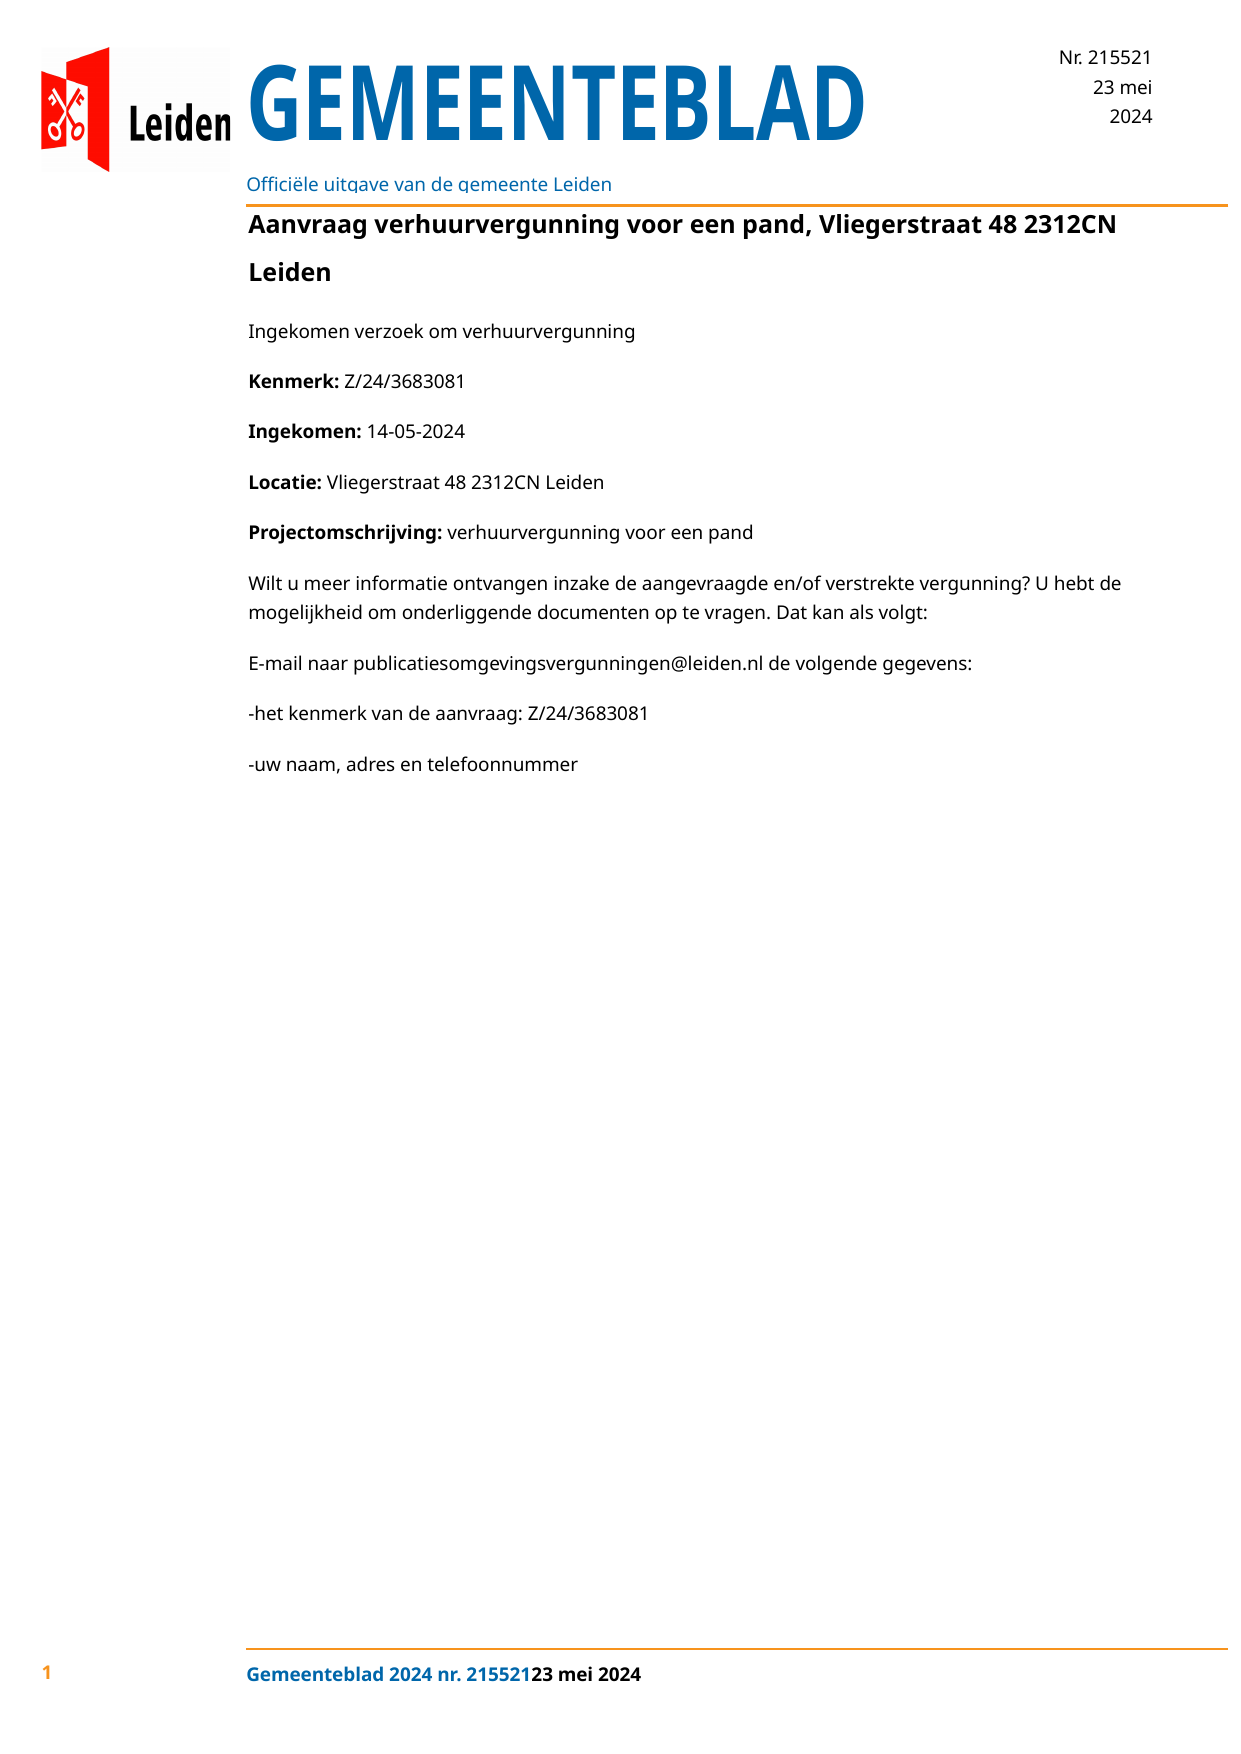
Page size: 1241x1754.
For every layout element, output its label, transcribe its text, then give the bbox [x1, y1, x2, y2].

text -het kenmerk van de aanvraag: Z/24/3683081 [248, 700, 1152, 726]
text -uw naam, adres en telefoonnummer [248, 751, 1152, 777]
text Projectomschrijving: verhuurvergunning voor een pand [248, 519, 1152, 545]
text Ingekomen verzoek om verhuurvergunning [248, 318, 1152, 344]
text Aanvraag verhuurvergunning voor een pand, Vliegerstraat 48 2312CN Leiden [248, 207, 1152, 288]
picture [41, 47, 231, 172]
text Locatie: Vliegerstraat 48 2312CN Leiden [248, 469, 1152, 495]
text Ingekomen: 14-05-2024 [248, 419, 1152, 444]
text E-mail naar publicatiesomgevingsvergunningen@leiden.nl de volgende gegevens: [248, 650, 1152, 676]
text Wilt u meer informatie ontvangen inzake de aangevraagde en/of verstrekte vergunning? U hebt de mogelijkheid om onderliggende documenten op te vragen. Dat kan als volgt: [248, 570, 1152, 625]
text Kenmerk: Z/24/3683081 [248, 368, 1152, 394]
